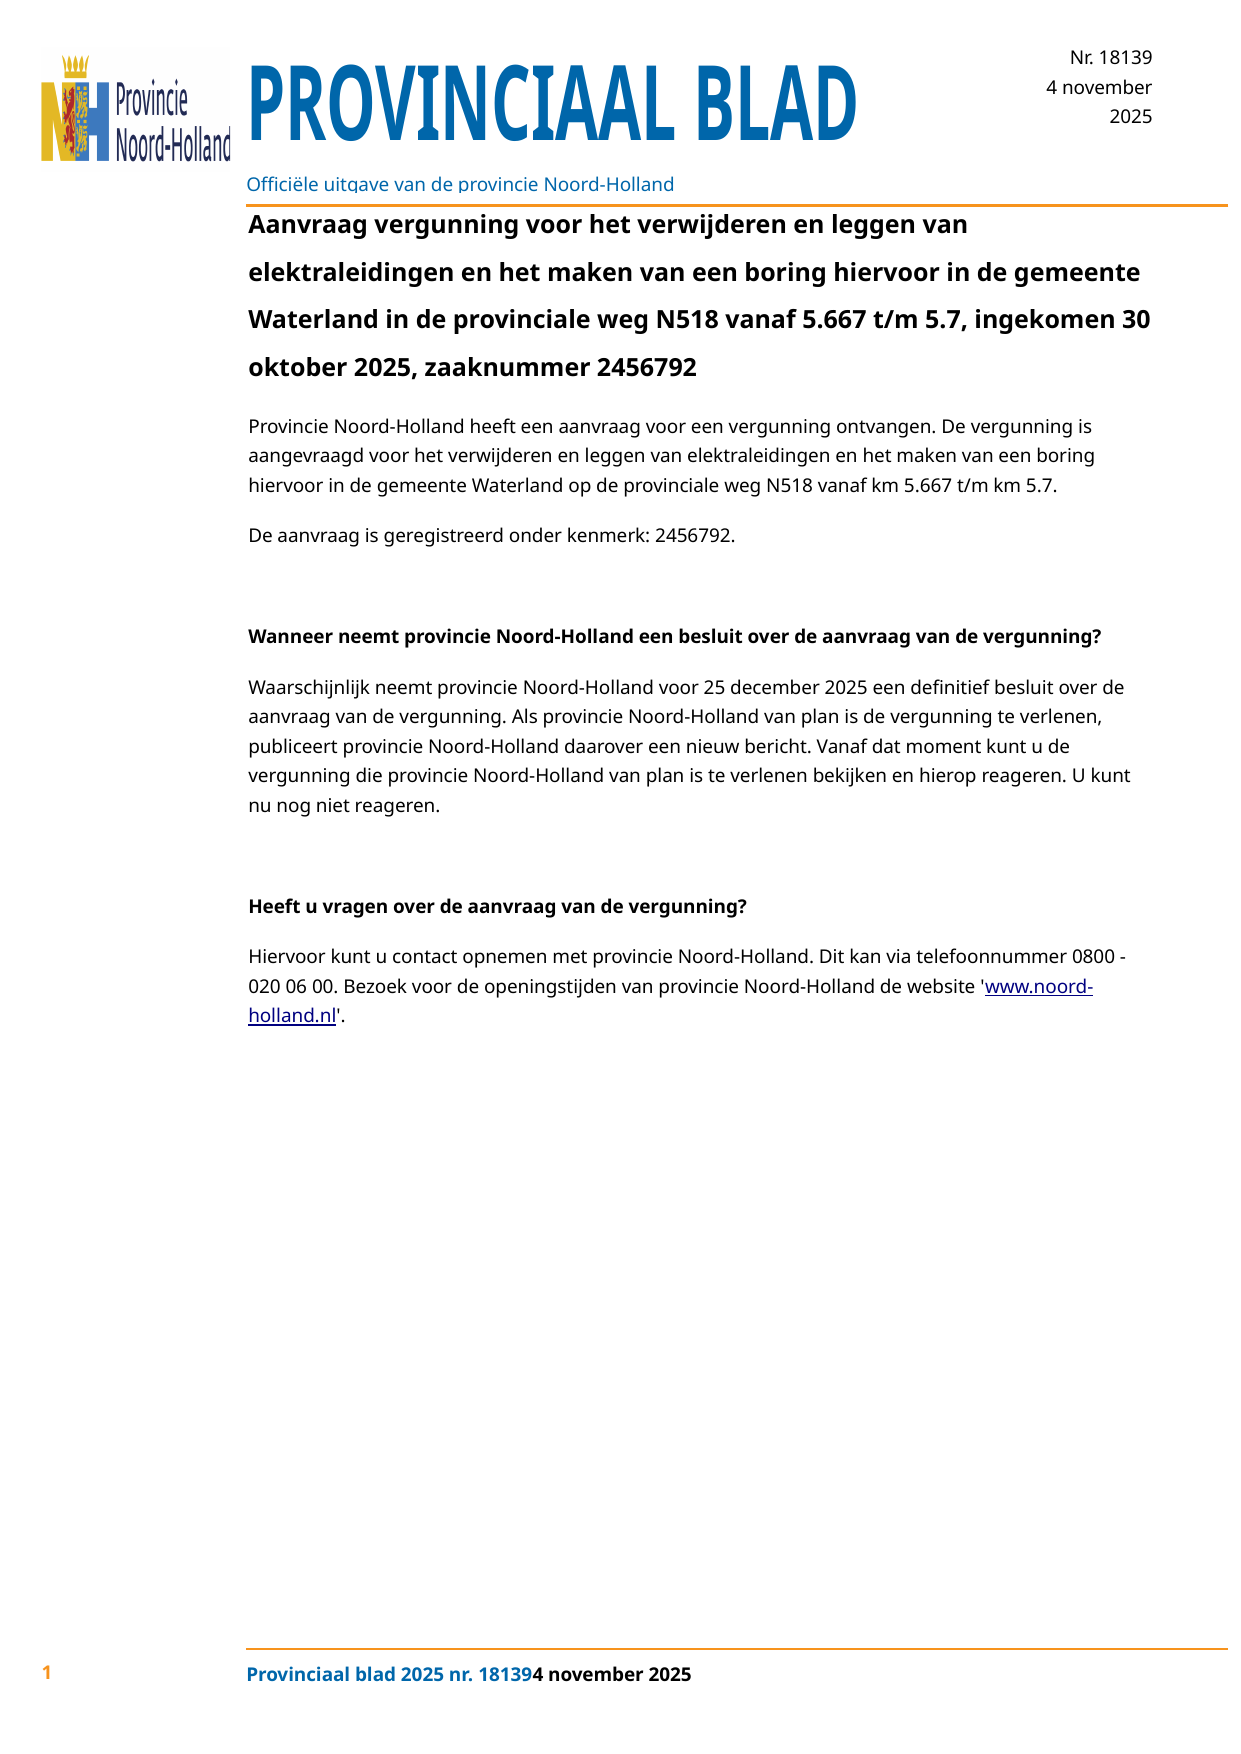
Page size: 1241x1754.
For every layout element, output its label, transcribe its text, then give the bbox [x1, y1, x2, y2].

text Aanvraag vergunning voor het verwijderen en leggen van elektraleidingen en het maken van een boring hiervoor in de gemeente Waterland in de provinciale weg N518 vanaf 5.667 t/m 5.7, ingekomen 30 oktober 2025, zaaknummer 2456792 [248, 207, 1152, 384]
text Hiervoor kunt u contact opnemen met provincie Noord-Holland. Dit kan via telefoonnummer 0800 - 020 06 00. Bezoek voor de openingstijden van provincie Noord-Holland de website 'www.noord-holland.nl'. [248, 943, 1152, 1028]
text De aanvraag is geregistreerd onder kenmerk: 2456792. [248, 523, 1152, 548]
text Provincie Noord-Holland heeft een aanvraag voor een vergunning ontvangen. De vergunning is aangevraagd voor het verwijderen en leggen van elektraleidingen en het maken van een boring hiervoor in de gemeente Waterland op de provinciale weg N518 vanaf km 5.667 t/m km 5.7. [248, 413, 1152, 498]
picture [41, 47, 231, 172]
text Waarschijnlijk neemt provincie Noord-Holland voor 25 december 2025 een definitief besluit over de aanvraag van de vergunning. Als provincie Noord-Holland van plan is de vergunning te verlenen, publiceert provincie Noord-Holland daarover een nieuw bericht. Vanaf dat moment kunt u de vergunning die provincie Noord-Holland van plan is te verlenen bekijken en hierop reageren. U kunt nu nog niet reageren. [248, 674, 1152, 818]
text Wanneer neemt provincie Noord-Holland een besluit over de aanvraag van de vergunning? [248, 623, 1152, 649]
text Heeft u vragen over de aanvraag van de vergunning? [248, 893, 1152, 919]
